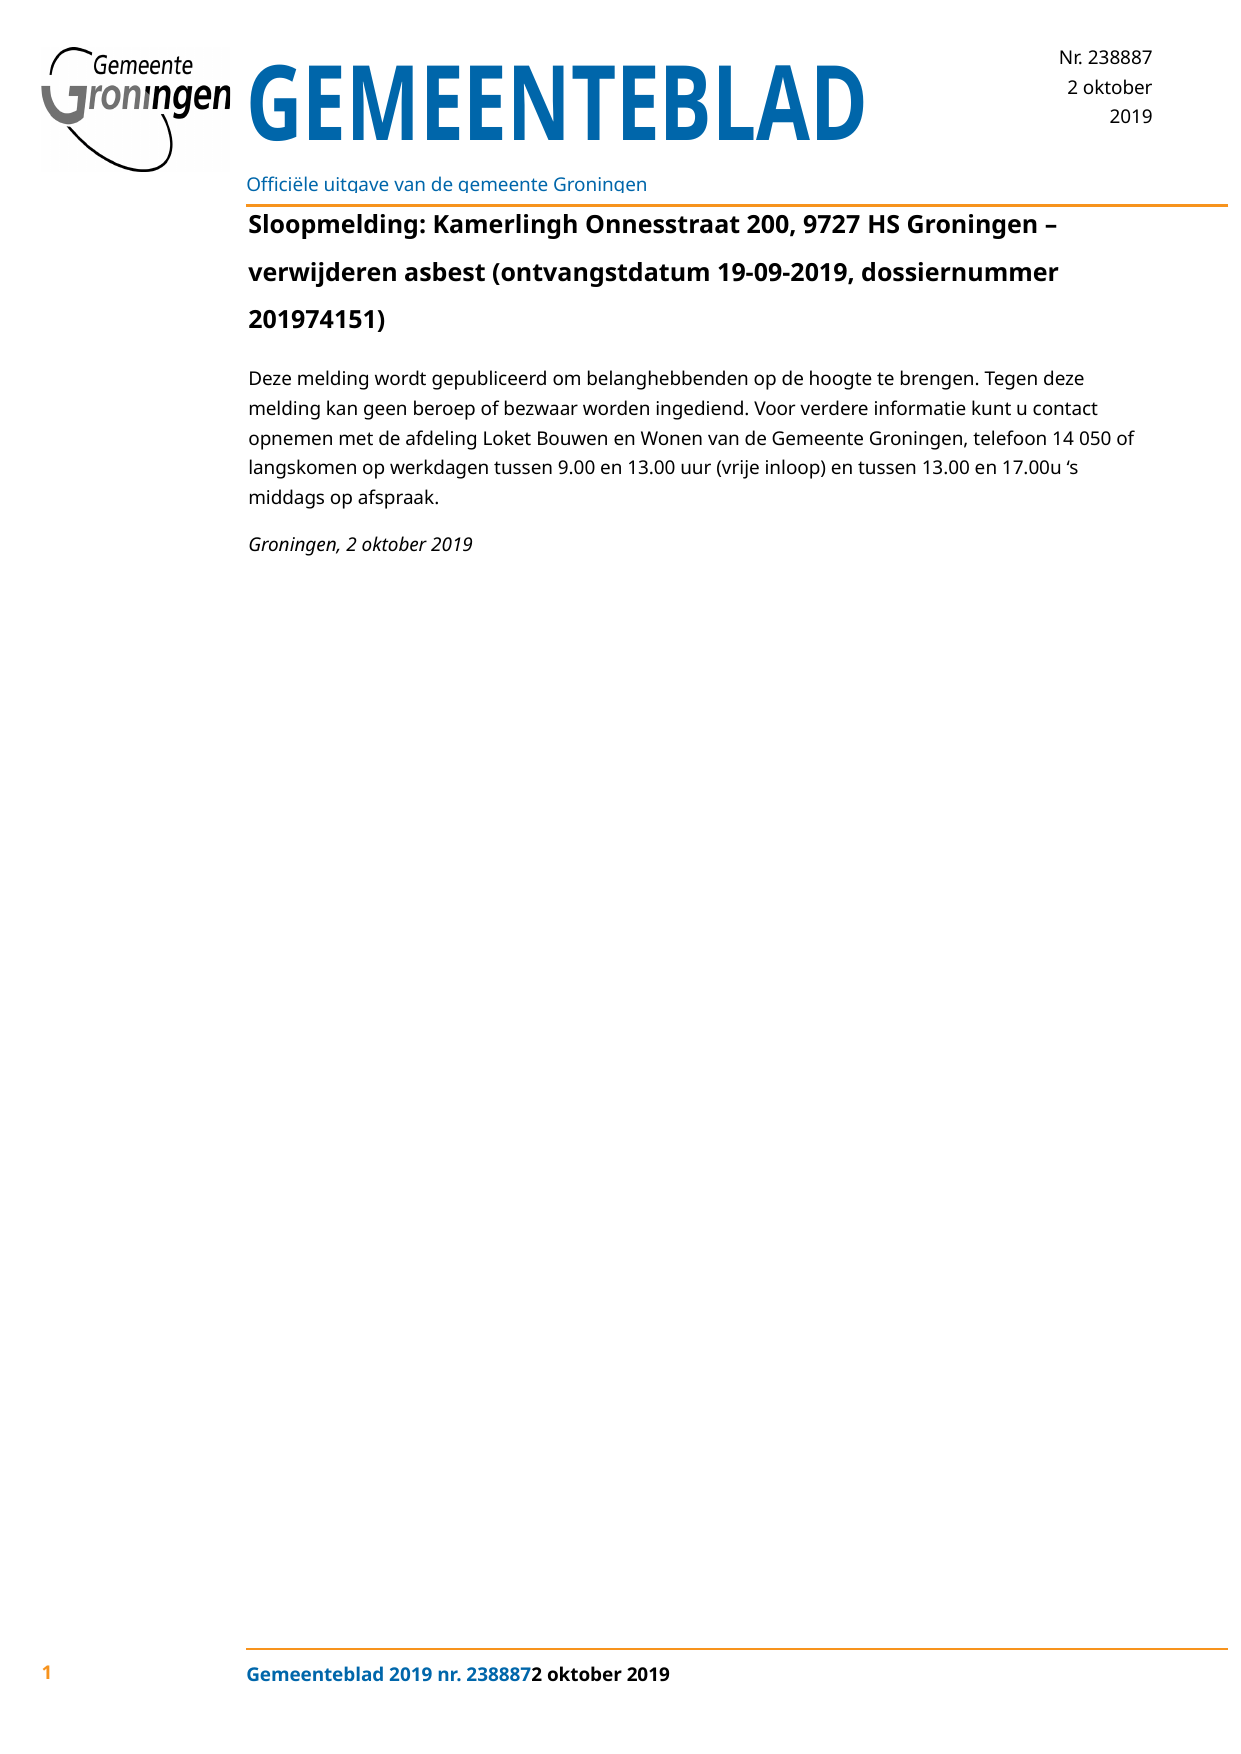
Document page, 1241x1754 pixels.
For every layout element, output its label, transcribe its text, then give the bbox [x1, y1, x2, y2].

picture [41, 47, 231, 172]
text Sloopmelding: Kamerlingh Onnesstraat 200, 9727 HS Groningen – verwijderen asbest (ontvangstdatum 19-09-2019, dossiernummer 201974151) [248, 207, 1152, 336]
text Groningen, 2 oktober 2019 [248, 532, 1152, 557]
text Deze melding wordt gepubliceerd om belanghebbenden op de hoogte te brengen. Tegen deze melding kan geen beroep of bezwaar worden ingediend. Voor verdere informatie kunt u contact opnemen met de afdeling Loket Bouwen en Wonen van de Gemeente Groningen, telefoon 14 050 of langskomen op werkdagen tussen 9.00 en 13.00 uur (vrije inloop) en tussen 13.00 en 17.00u ‘s middags op afspraak. [248, 366, 1152, 509]
